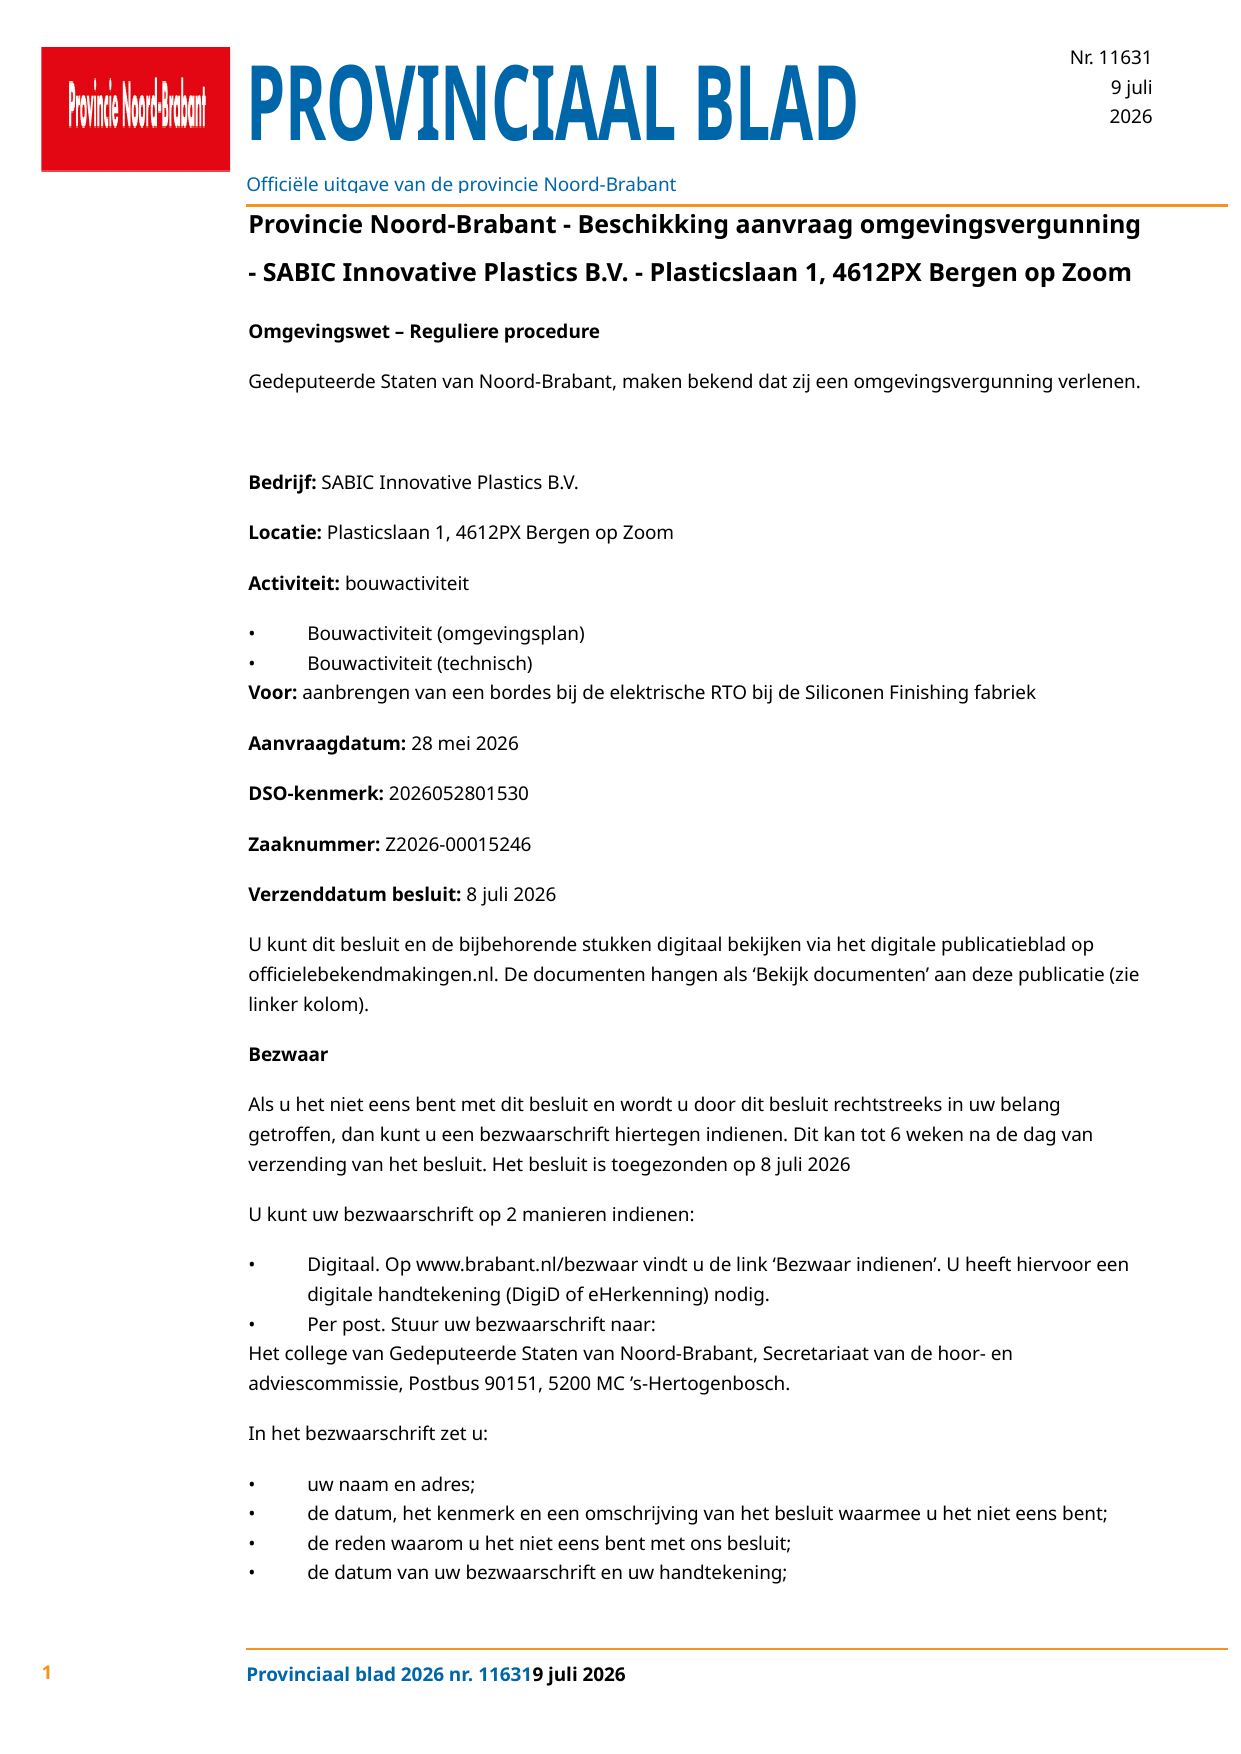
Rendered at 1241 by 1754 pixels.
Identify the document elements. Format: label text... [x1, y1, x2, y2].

text Activiteit: bouwactiviteit [248, 570, 1152, 596]
text Aanvraagdatum: 28 mei 2026 [248, 730, 1152, 756]
text Verzenddatum besluit: 8 juli 2026 [248, 881, 1152, 907]
text Het college van Gedeputeerde Staten van Noord-Brabant, Secretariaat van de hoor- en adviescommissie, Postbus 90151, 5200 MC ’s‑Hertogenbosch. [248, 1340, 1152, 1396]
list Digitaal. Op www.brabant.nl/bezwaar vindt u de link ‘Bezwaar indienen’. U heeft hiervoor een digitale handtekening (DigiD of eHerkenning) nodig. [248, 1252, 1152, 1307]
text U kunt uw bezwaarschrift op 2 manieren indienen: [248, 1201, 1152, 1227]
text Provincie Noord-Brabant - Beschikking aanvraag omgevingsvergunning - SABIC Innovative Plastics B.V. - Plasticslaan 1, 4612PX Bergen op Zoom [248, 207, 1152, 288]
text DSO-kenmerk: 2026052801530 [248, 780, 1152, 806]
list Bouwactiviteit (technisch) [248, 650, 1152, 676]
text Bezwaar [248, 1041, 1152, 1067]
text Gedeputeerde Staten van Noord-Brabant, maken bekend dat zij een omgevingsvergunning verlenen. [248, 368, 1152, 394]
list de datum van uw bezwaarschrift en uw handtekening; [248, 1559, 1152, 1585]
text Voor: aanbrengen van een bordes bij de elektrische RTO bij de Siliconen Finishing fabriek [248, 679, 1152, 705]
text U kunt dit besluit en de bijbehorende stukken digitaal bekijken via het digitale publicatieblad op officielebekendmakingen.nl. De documenten hangen als ‘Bekijk documenten’ aan deze publicatie (zie linker kolom). [248, 932, 1152, 1017]
picture [41, 47, 231, 172]
text Omgevingswet – Reguliere procedure [248, 318, 1152, 344]
text In het bezwaarschrift zet u: [248, 1420, 1152, 1446]
list de datum, het kenmerk en een omschrijving van het besluit waarmee u het niet eens bent; [248, 1500, 1152, 1526]
text Bedrijf: SABIC Innovative Plastics B.V. [248, 469, 1152, 495]
text Zaaknummer: Z2026-00015246 [248, 831, 1152, 857]
list uw naam en adres; [248, 1471, 1152, 1497]
list de reden waarom u het niet eens bent met ons besluit; [248, 1530, 1152, 1556]
list Bouwactiviteit (omgevingsplan) [248, 620, 1152, 646]
text Locatie: Plasticslaan 1, 4612PX Bergen op Zoom [248, 519, 1152, 545]
list Per post. Stuur uw bezwaarschrift naar: [248, 1311, 1152, 1337]
text Als u het niet eens bent met dit besluit en wordt u door dit besluit rechtstreeks in uw belang getroffen, dan kunt u een bezwaarschrift hiertegen indienen. Dit kan tot 6 weken na de dag van verzending van het besluit. Het besluit is toegezonden op 8 juli 2026 [248, 1092, 1152, 1177]
